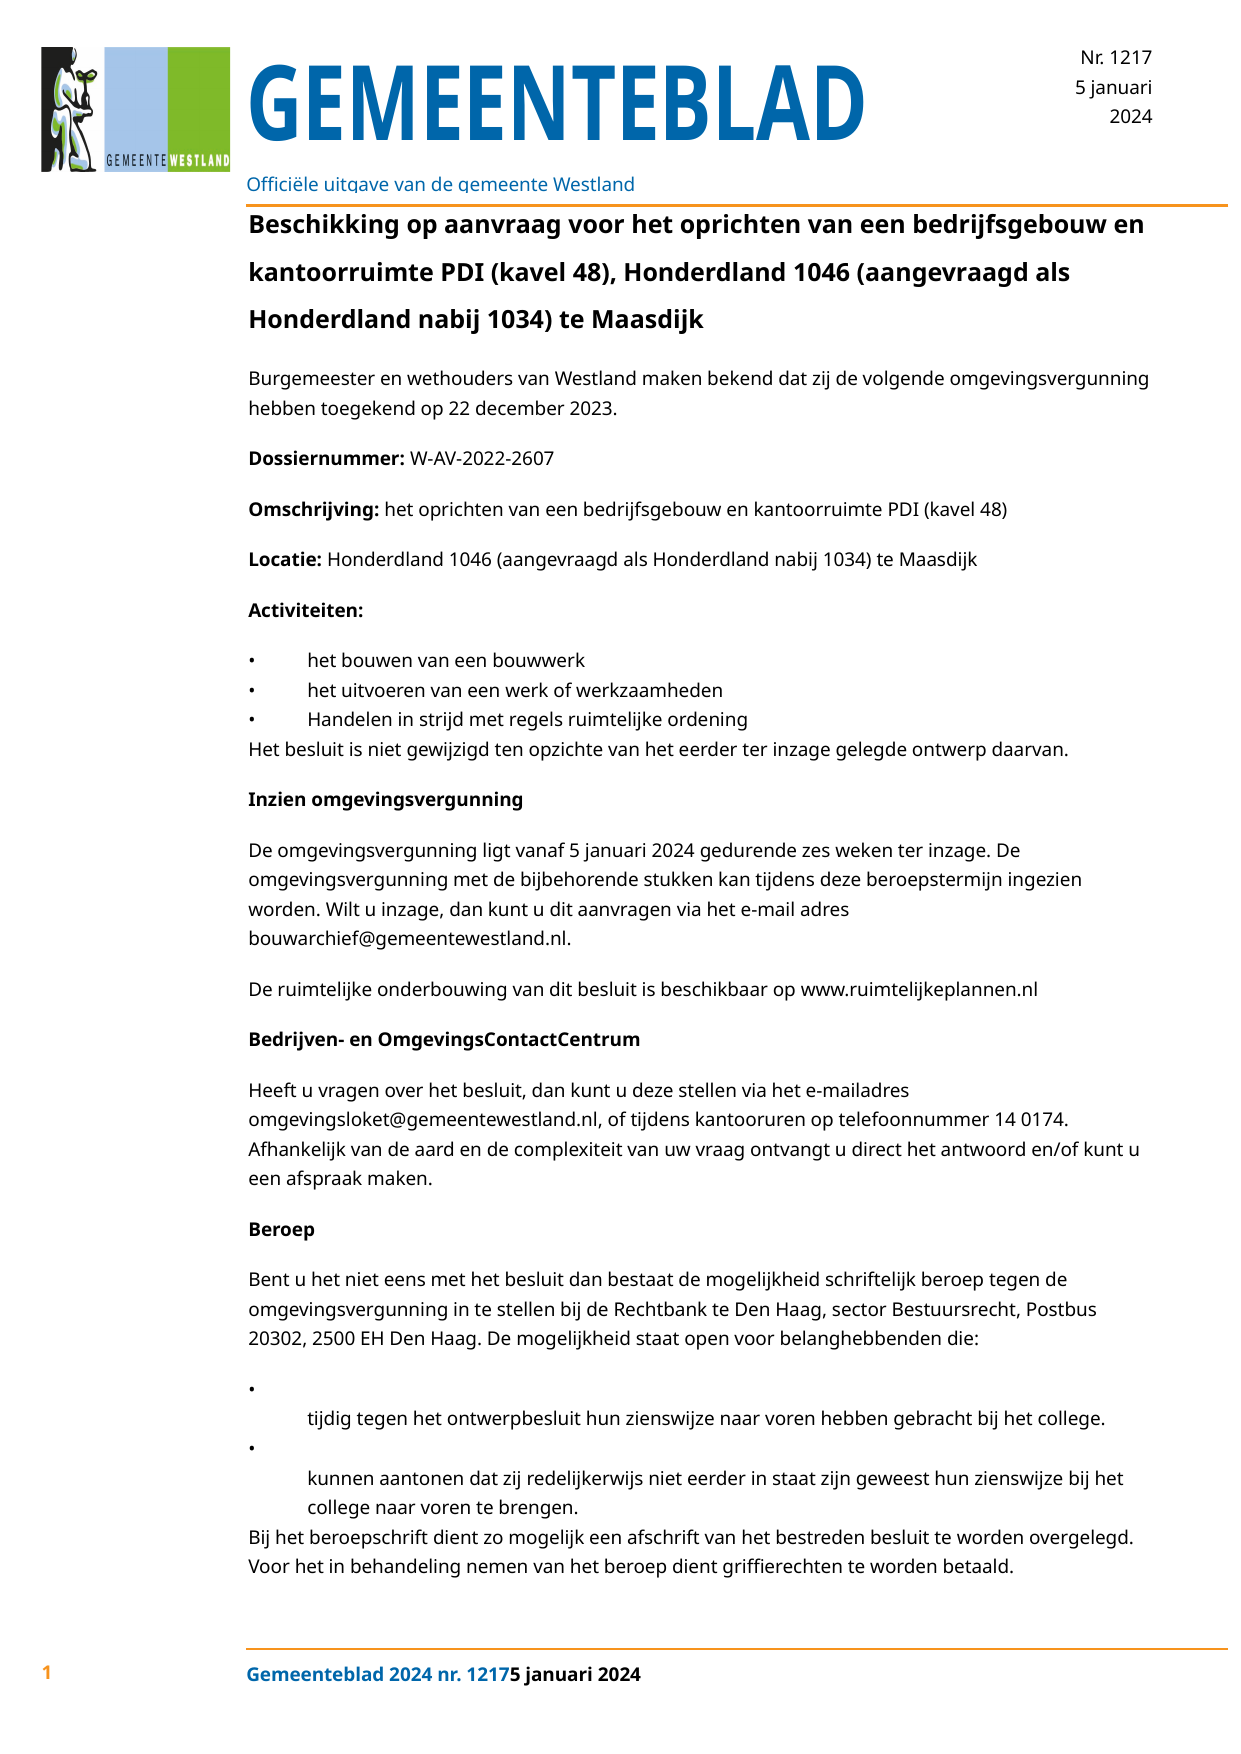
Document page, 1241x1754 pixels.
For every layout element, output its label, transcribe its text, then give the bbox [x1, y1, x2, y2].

text Burgemeester en wethouders van Westland maken bekend dat zij de volgende omgevingsvergunning hebben toegekend op 22 december 2023. [248, 366, 1152, 421]
text Beroep [248, 1216, 1152, 1242]
text Bedrijven- en OmgevingsContactCentrum [248, 1026, 1152, 1052]
text De omgevingsvergunning ligt vanaf 5 januari 2024 gedurende zes weken ter inzage. De omgevingsvergunning met de bijbehorende stukken kan tijdens deze beroepstermijn ingezien worden. Wilt u inzage, dan kunt u dit aanvragen via het e-mail adres bouwarchief@gemeentewestland.nl. [248, 837, 1152, 951]
list het uitvoeren van een werk of werkzaamheden [248, 677, 1152, 702]
text Beschikking op aanvraag voor het oprichten van een bedrijfsgebouw en kantoorruimte PDI (kavel 48), Honderdland 1046 (aangevraagd als Honderdland nabij 1034) te Maasdijk [248, 207, 1152, 336]
list Handelen in strijd met regels ruimtelijke ordening [248, 706, 1152, 732]
text Locatie: Honderdland 1046 (aangevraagd als Honderdland nabij 1034) te Maasdijk [248, 546, 1152, 572]
text Het besluit is niet gewijzigd ten opzichte van het eerder ter inzage gelegde ontwerp daarvan. [248, 736, 1152, 762]
text Heeft u vragen over het besluit, dan kunt u deze stellen via het e-mailadres omgevingsloket@gemeentewestland.nl, of tijdens kantooruren op telefoonnummer 14 0174. Afhankelijk van de aard en de complexiteit van uw vraag ontvangt u direct het antwoord en/of kunt u een afspraak maken. [248, 1077, 1152, 1191]
text Bent u het niet eens met het besluit dan bestaat de mogelijkheid schriftelijk beroep tegen de omgevingsvergunning in te stellen bij de Rechtbank te Den Haag, sector Bestuursrecht, Postbus 20302, 2500 EH Den Haag. De mogelijkheid staat open voor belanghebbenden die: [248, 1266, 1152, 1351]
text Inzien omgevingsvergunning [248, 786, 1152, 812]
text Activiteiten: [248, 597, 1152, 622]
list kunnen aantonen dat zij redelijkerwijs niet eerder in staat zijn geweest hun zienswijze bij het college naar voren te brengen. [248, 1465, 1152, 1520]
list het bouwen van een bouwwerk [248, 647, 1152, 673]
picture [41, 47, 231, 172]
text De ruimtelijke onderbouwing van dit besluit is beschikbaar op www.ruimtelijkeplannen.nl [248, 976, 1152, 1002]
text Omschrijving: het oprichten van een bedrijfsgebouw en kantoorruimte PDI (kavel 48) [248, 496, 1152, 522]
text Bij het beroepschrift dient zo mogelijk een afschrift van het bestreden besluit te worden overgelegd. Voor het in behandeling nemen van het beroep dient griffierechten te worden betaald. [248, 1524, 1152, 1579]
list tijdig tegen het ontwerpbesluit hun zienswijze naar voren hebben gebracht bij het college. [248, 1406, 1152, 1431]
text Dossiernummer: W-AV-2022-2607 [248, 446, 1152, 471]
